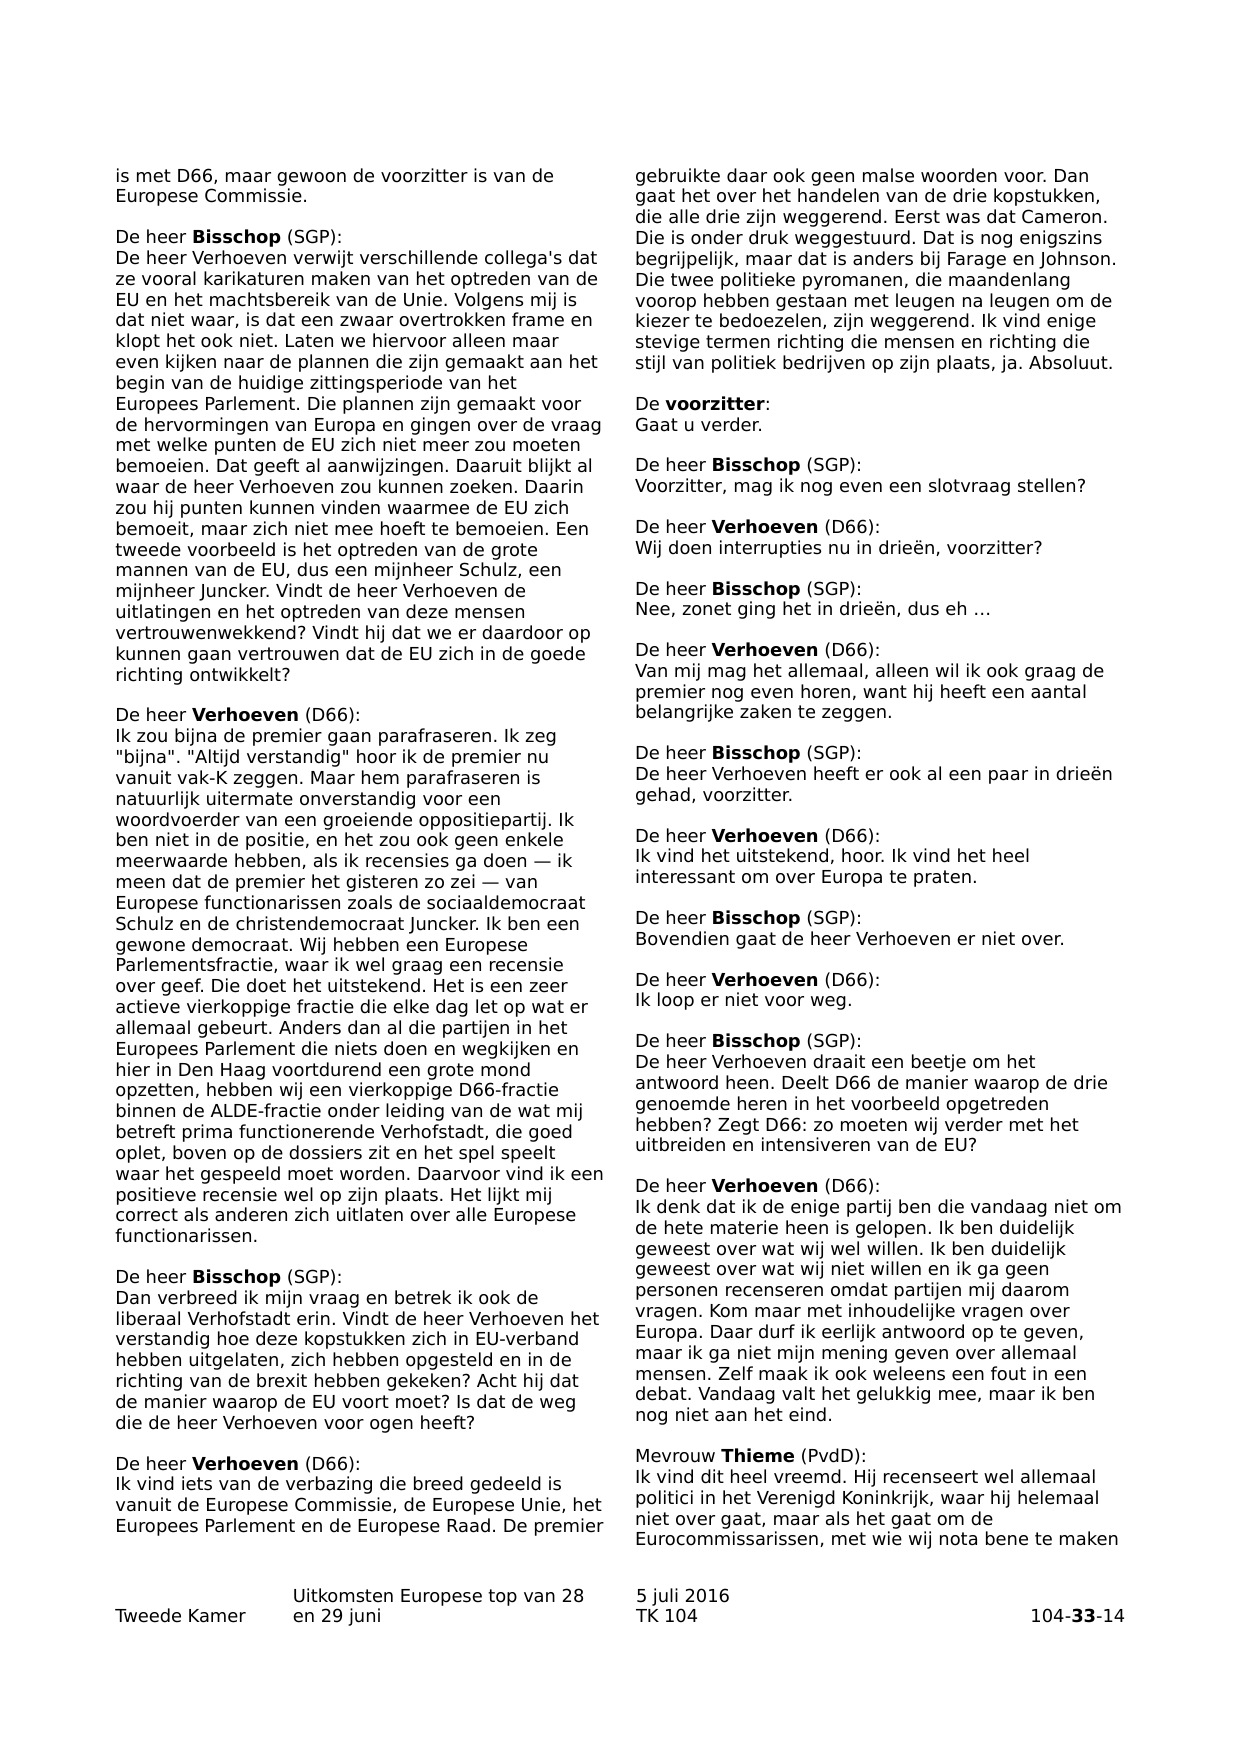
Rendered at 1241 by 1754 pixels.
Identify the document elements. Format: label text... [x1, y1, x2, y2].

text De heer Bisschop (SGP): [635, 743, 1125, 764]
text Ik loop er niet voor weg. [635, 990, 1125, 1011]
text De heer Verhoeven (D66): [635, 640, 1125, 661]
text Ik denk dat ik de enige partij ben die vandaag niet om de hete materie heen is gelopen. Ik ben duidelijk geweest over wat wij wel willen. Ik ben duidelijk geweest over wat wij niet willen en ik ga geen personen recenseren omdat partijen mij daarom vragen. Kom maar met inhoudelijke vragen over Europa. Daar durf ik eerlijk antwoord op te geven, maar ik ga niet mijn mening geven over allemaal mensen. Zelf maak ik ook weleens een fout in een debat. Vandaag valt het gelukkig mee, maar ik ben nog niet aan het eind. [635, 1197, 1125, 1426]
text De heer Verhoeven (D66): [635, 826, 1125, 846]
text De heer Bisschop (SGP): [115, 227, 605, 248]
text De heer Bisschop (SGP): [115, 1267, 605, 1287]
text Mevrouw Thieme (PvdD): [635, 1446, 1125, 1467]
text De heer Verhoeven (D66): [635, 1176, 1125, 1197]
text Van mij mag het allemaal, alleen wil ik ook graag de premier nog even horen, want hij heeft een aantal belangrijke zaken te zeggen. [635, 661, 1125, 723]
text Ik zou bijna de premier gaan parafraseren. Ik zeg "bijna". "Altijd verstandig" hoor ik de premier nu vanuit vak-K zeggen. Maar hem parafraseren is natuurlijk uitermate onverstandig voor een woordvoerder van een groeiende oppositiepartij. Ik ben niet in de positie, en het zou ook geen enkele meerwaarde hebben, als ik recensies ga doen — ik meen dat de premier het gisteren zo zei — van Europese functionarissen zoals de sociaaldemocraat Schulz en de christendemocraat Juncker. Ik ben een gewone democraat. Wij hebben een Europese Parlementsfractie, waar ik wel graag een recensie over geef. Die doet het uitstekend. Het is een zeer actieve vierkoppige fractie die elke dag let op wat er allemaal gebeurt. Anders dan al die partijen in het Europees Parlement die niets doen en wegkijken en hier in Den Haag voortdurend een grote mond opzetten, hebben wij een vierkoppige D66-fractie binnen de ALDE-fractie onder leiding van de wat mij betreft prima functionerende Verhofstadt, die goed oplet, boven op de dossiers zit en het spel speelt waar het gespeeld moet worden. Daarvoor vind ik een positieve recensie wel op zijn plaats. Het lijkt mij correct als anderen zich uitlaten over alle Europese functionarissen. [115, 726, 605, 1247]
text De heer Verhoeven draait een beetje om het antwoord heen. Deelt D66 de manier waarop de drie genoemde heren in het voorbeeld opgetreden hebben? Zegt D66: zo moeten wij verder met het uitbreiden en intensiveren van de EU? [635, 1052, 1125, 1156]
text Ik vind het uitstekend, hoor. Ik vind het heel interessant om over Europa te praten. [635, 846, 1125, 888]
text De heer Bisschop (SGP): [635, 455, 1125, 476]
text Voorzitter, mag ik nog even een slotvraag stellen? [635, 476, 1125, 497]
text De voorzitter: [635, 394, 1125, 414]
text De heer Verhoeven (D66): [115, 705, 605, 726]
text Ik vind iets van de verbazing die breed gedeeld is vanuit de Europese Commissie, de Europese Unie, het Europees Parlement en de Europese Raad. De premier [115, 1474, 605, 1537]
text De heer Bisschop (SGP): [635, 578, 1125, 599]
text gebruikte daar ook geen malse woorden voor. Dan gaat het over het handelen van de drie kopstukken, die alle drie zijn weggerend. Eerst was dat Cameron. Die is onder druk weggestuurd. Dat is nog enigszins begrijpelijk, maar dat is anders bij Farage en Johnson. Die twee politieke pyromanen, die maandenlang voorop hebben gestaan met leugen na leugen om de kiezer te bedoezelen, zijn weggerend. Ik vind enige stevige termen richting die mensen en richting die stijl van politiek bedrijven op zijn plaats, ja. Absoluut. [635, 165, 1125, 374]
text Dan verbreed ik mijn vraag en betrek ik ook de liberaal Verhofstadt erin. Vindt de heer Verhoeven het verstandig hoe deze kopstukken zich in EU-verband hebben uitgelaten, zich hebben opgesteld en in de richting van de brexit hebben gekeken? Acht hij dat de manier waarop de EU voort moet? Is dat de weg die de heer Verhoeven voor ogen heeft? [115, 1287, 605, 1433]
text Ik vind dit heel vreemd. Hij recenseert wel allemaal politici in het Verenigd Koninkrijk, waar hij helemaal niet over gaat, maar als het gaat om de Eurocommissarissen, met wie wij nota bene te maken [635, 1467, 1125, 1550]
text De heer Bisschop (SGP): [635, 1031, 1125, 1052]
text De heer Verhoeven (D66): [635, 969, 1125, 990]
text De heer Verhoeven (D66): [635, 517, 1125, 537]
text Gaat u verder. [635, 414, 1125, 435]
text is met D66, maar gewoon de voorzitter is van de Europese Commissie. [115, 165, 605, 207]
text De heer Verhoeven heeft er ook al een paar in drieën gehad, voorzitter. [635, 764, 1125, 806]
text Bovendien gaat de heer Verhoeven er niet over. [635, 929, 1125, 949]
text Nee, zonet ging het in drieën, dus eh … [635, 599, 1125, 620]
text De heer Verhoeven verwijt verschillende collega's dat ze vooral karikaturen maken van het optreden van de EU en het machtsbereik van de Unie. Volgens mij is dat niet waar, is dat een zwaar overtrokken frame en klopt het ook niet. Laten we hiervoor alleen maar even kijken naar de plannen die zijn gemaakt aan het begin van de huidige zittingsperiode van het Europees Parlement. Die plannen zijn gemaakt voor de hervormingen van Europa en gingen over de vraag met welke punten de EU zich niet meer zou moeten bemoeien. Dat geeft al aanwijzingen. Daaruit blijkt al waar de heer Verhoeven zou kunnen zoeken. Daarin zou hij punten kunnen vinden waarmee de EU zich bemoeit, maar zich niet mee hoeft te bemoeien. Een tweede voorbeeld is het optreden van de grote mannen van de EU, dus een mijnheer Schulz, een mijnheer Juncker. Vindt de heer Verhoeven de uitlatingen en het optreden van deze mensen vertrouwenwekkend? Vindt hij dat we er daardoor op kunnen gaan vertrouwen dat de EU zich in de goede richting ontwikkelt? [115, 248, 605, 685]
text De heer Bisschop (SGP): [635, 908, 1125, 929]
text De heer Verhoeven (D66): [115, 1453, 605, 1474]
text Wij doen interrupties nu in drieën, voorzitter? [635, 537, 1125, 558]
